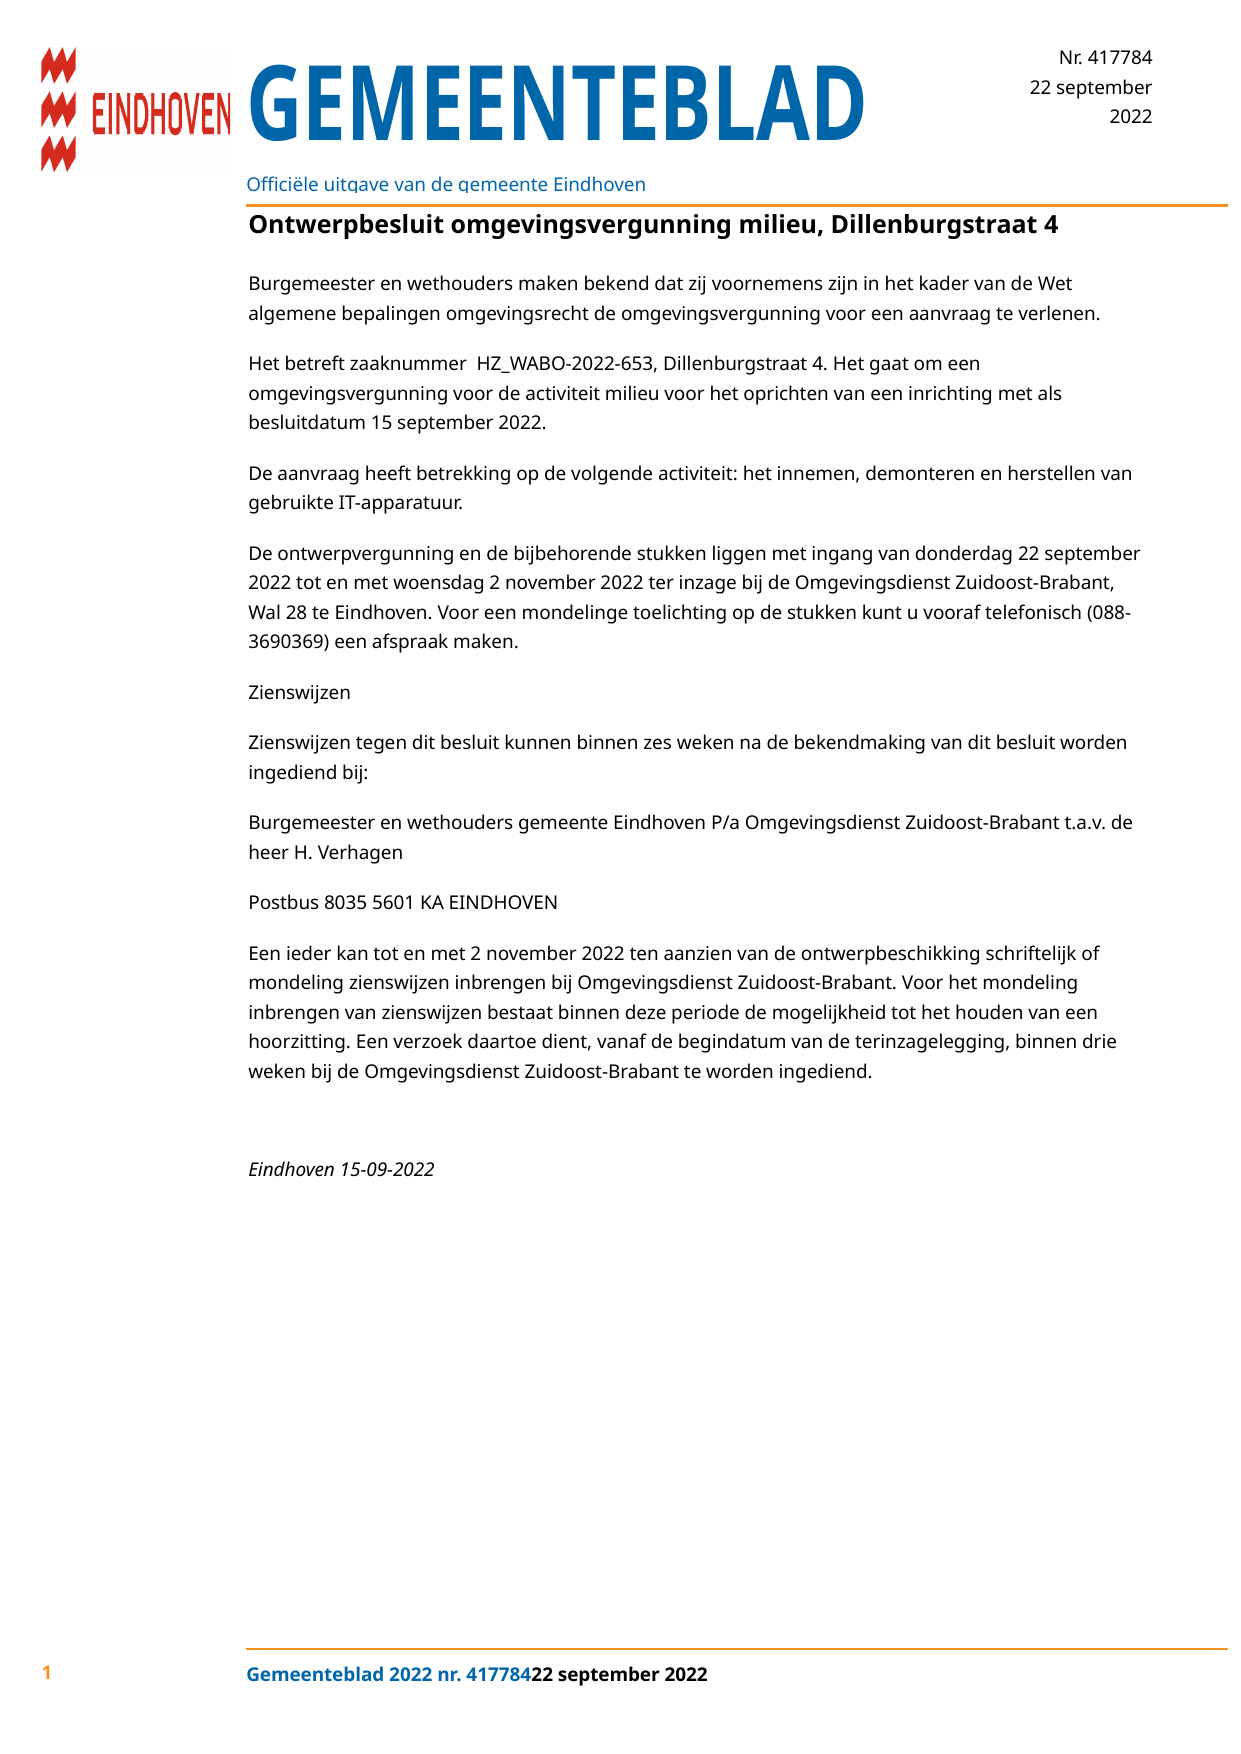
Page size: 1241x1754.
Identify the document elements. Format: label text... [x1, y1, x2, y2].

text Burgemeester en wethouders gemeente Eindhoven P/a Omgevingsdienst Zuidoost-Brabant t.a.v. de heer H. Verhagen [248, 809, 1152, 865]
text Eindhoven 15-09-2022 [248, 1156, 1152, 1182]
text De ontwerpvergunning en de bijbehorende stukken liggen met ingang van donderdag 22 september 2022 tot en met woensdag 2 november 2022 ter inzage bij de Omgevingsdienst Zuidoost-Brabant, Wal 28 te Eindhoven. Voor een mondelinge toelichting op de stukken kunt u vooraf telefonisch (088-3690369) een afspraak maken. [248, 540, 1152, 654]
text Zienswijzen tegen dit besluit kunnen binnen zes weken na de bekendmaking van dit besluit worden ingediend bij: [248, 729, 1152, 785]
picture [41, 47, 231, 172]
text De aanvraag heeft betrekking op de volgende activiteit: het innemen, demonteren en herstellen van gebruikte IT-apparatuur. [248, 460, 1152, 515]
text Zienswijzen [248, 679, 1152, 705]
text Postbus 8035 5601 KA EINDHOVEN [248, 889, 1152, 915]
text Het betreft zaaknummer HZ_WABO-2022-653, Dillenburgstraat 4. Het gaat om een omgevingsvergunning voor de activiteit milieu voor het oprichten van een inrichting met als besluitdatum 15 september 2022. [248, 350, 1152, 435]
text Ontwerpbesluit omgevingsvergunning milieu, Dillenburgstraat 4 [248, 207, 1152, 241]
text Een ieder kan tot en met 2 november 2022 ten aanzien van de ontwerpbeschikking schriftelijk of mondeling zienswijzen inbrengen bij Omgevingsdienst Zuidoost-Brabant. Voor het mondeling inbrengen van zienswijzen bestaat binnen deze periode de mogelijkheid tot het houden van een hoorzitting. Een verzoek daartoe dient, vanaf de begindatum van de terinzagelegging, binnen drie weken bij de Omgevingsdienst Zuidoost-Brabant te worden ingediend. [248, 940, 1152, 1084]
text Burgemeester en wethouders maken bekend dat zij voornemens zijn in het kader van de Wet algemene bepalingen omgevingsrecht de omgevingsvergunning voor een aanvraag te verlenen. [248, 270, 1152, 326]
